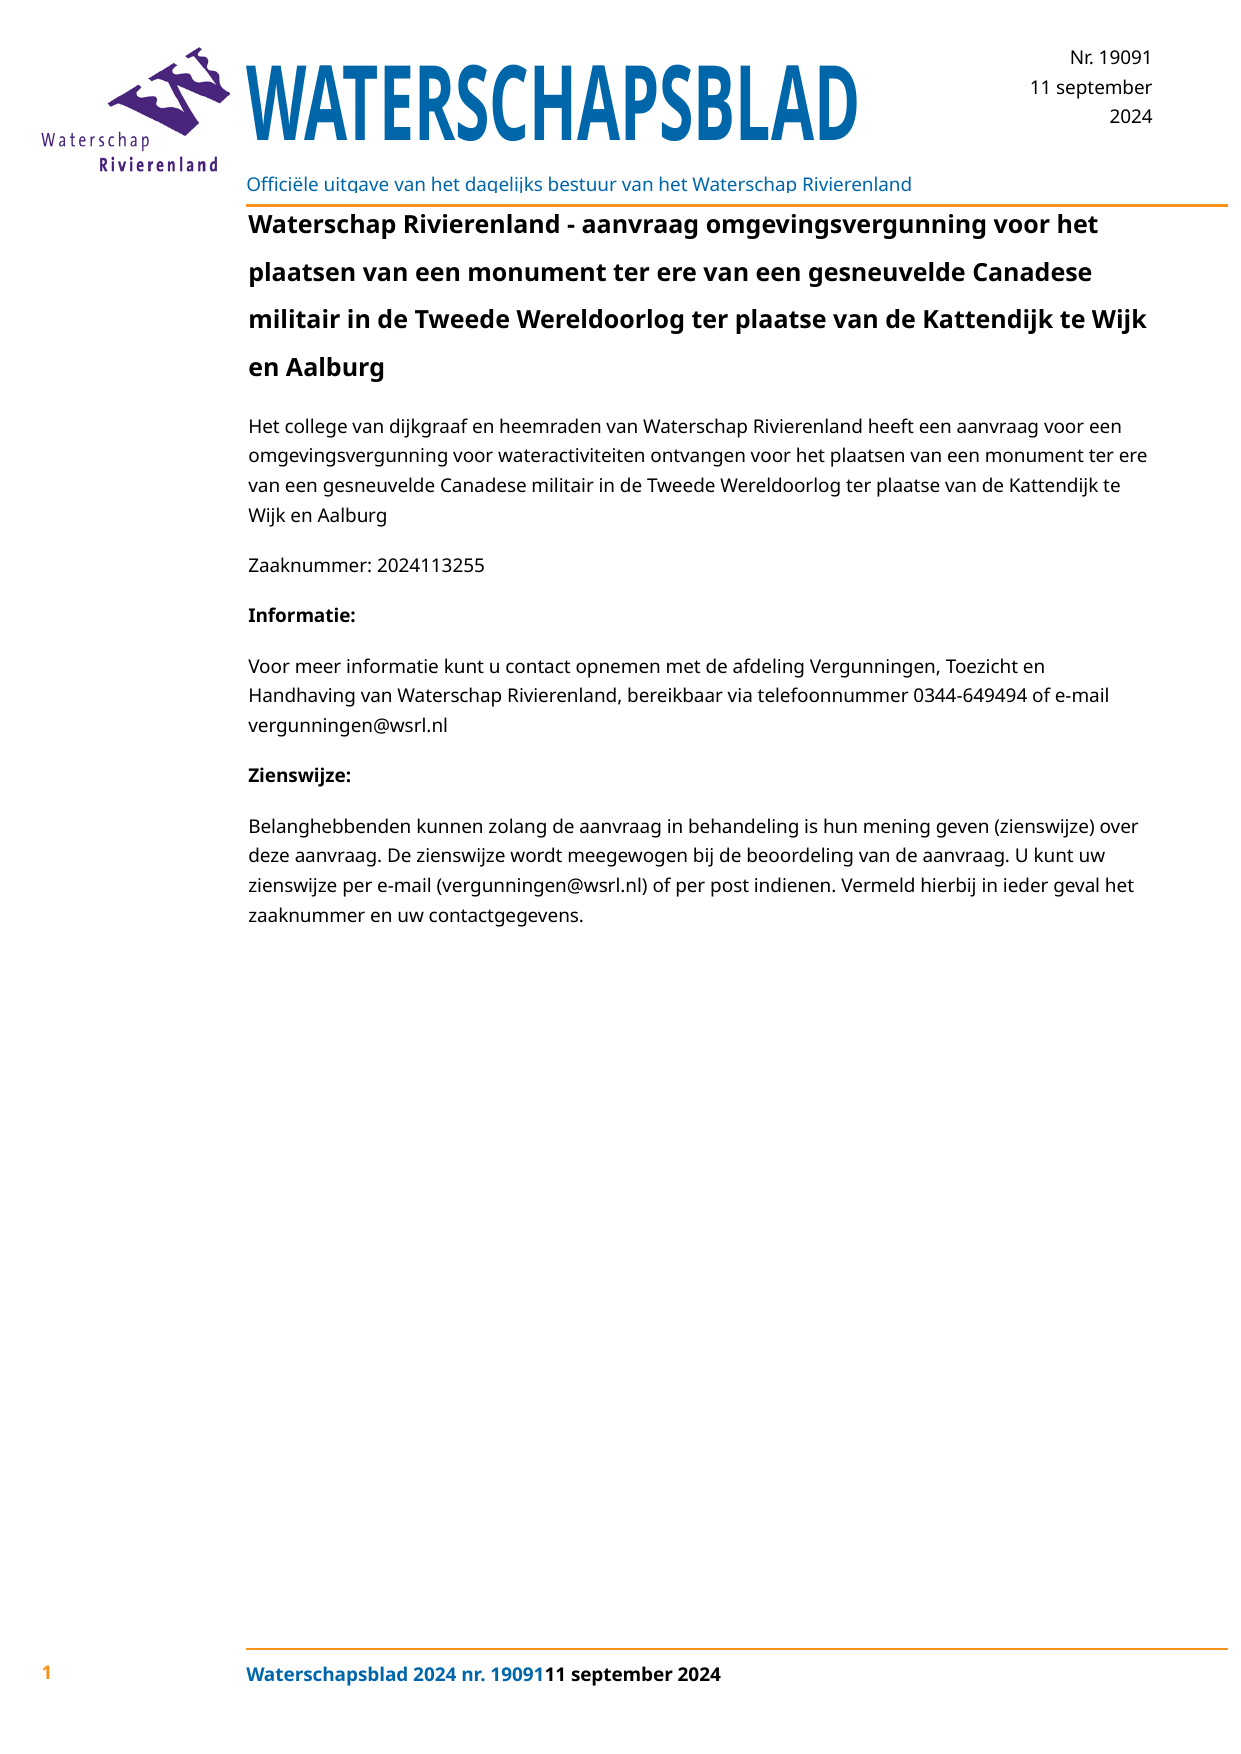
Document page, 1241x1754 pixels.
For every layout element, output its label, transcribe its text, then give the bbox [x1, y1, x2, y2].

text Belanghebbenden kunnen zolang de aanvraag in behandeling is hun mening geven (zienswijze) over deze aanvraag. De zienswijze wordt meegewogen bij de beoordeling van de aanvraag. U kunt uw zienswijze per e-mail (vergunningen@wsrl.nl) of per post indienen. Vermeld hierbij in ieder geval het zaaknummer en uw contactgegevens. [248, 813, 1152, 928]
text Zaaknummer: 2024113255 [248, 552, 1152, 578]
text Zienswijze: [248, 763, 1152, 788]
picture [41, 47, 231, 172]
text Voor meer informatie kunt u contact opnemen met de afdeling Vergunningen, Toezicht en Handhaving van Waterschap Rivierenland, bereikbaar via telefoonnummer 0344-649494 of e-mail vergunningen@wsrl.nl [248, 653, 1152, 738]
text Het college van dijkgraaf en heemraden van Waterschap Rivierenland heeft een aanvraag voor een omgevingsvergunning voor wateractiviteiten ontvangen voor het plaatsen van een monument ter ere van een gesneuvelde Canadese militair in de Tweede Wereldoorlog ter plaatse van de Kattendijk te Wijk en Aalburg [248, 413, 1152, 528]
text Informatie: [248, 603, 1152, 628]
text Waterschap Rivierenland - aanvraag omgevingsvergunning voor het plaatsen van een monument ter ere van een gesneuvelde Canadese militair in de Tweede Wereldoorlog ter plaatse van de Kattendijk te Wijk en Aalburg [248, 207, 1152, 384]
